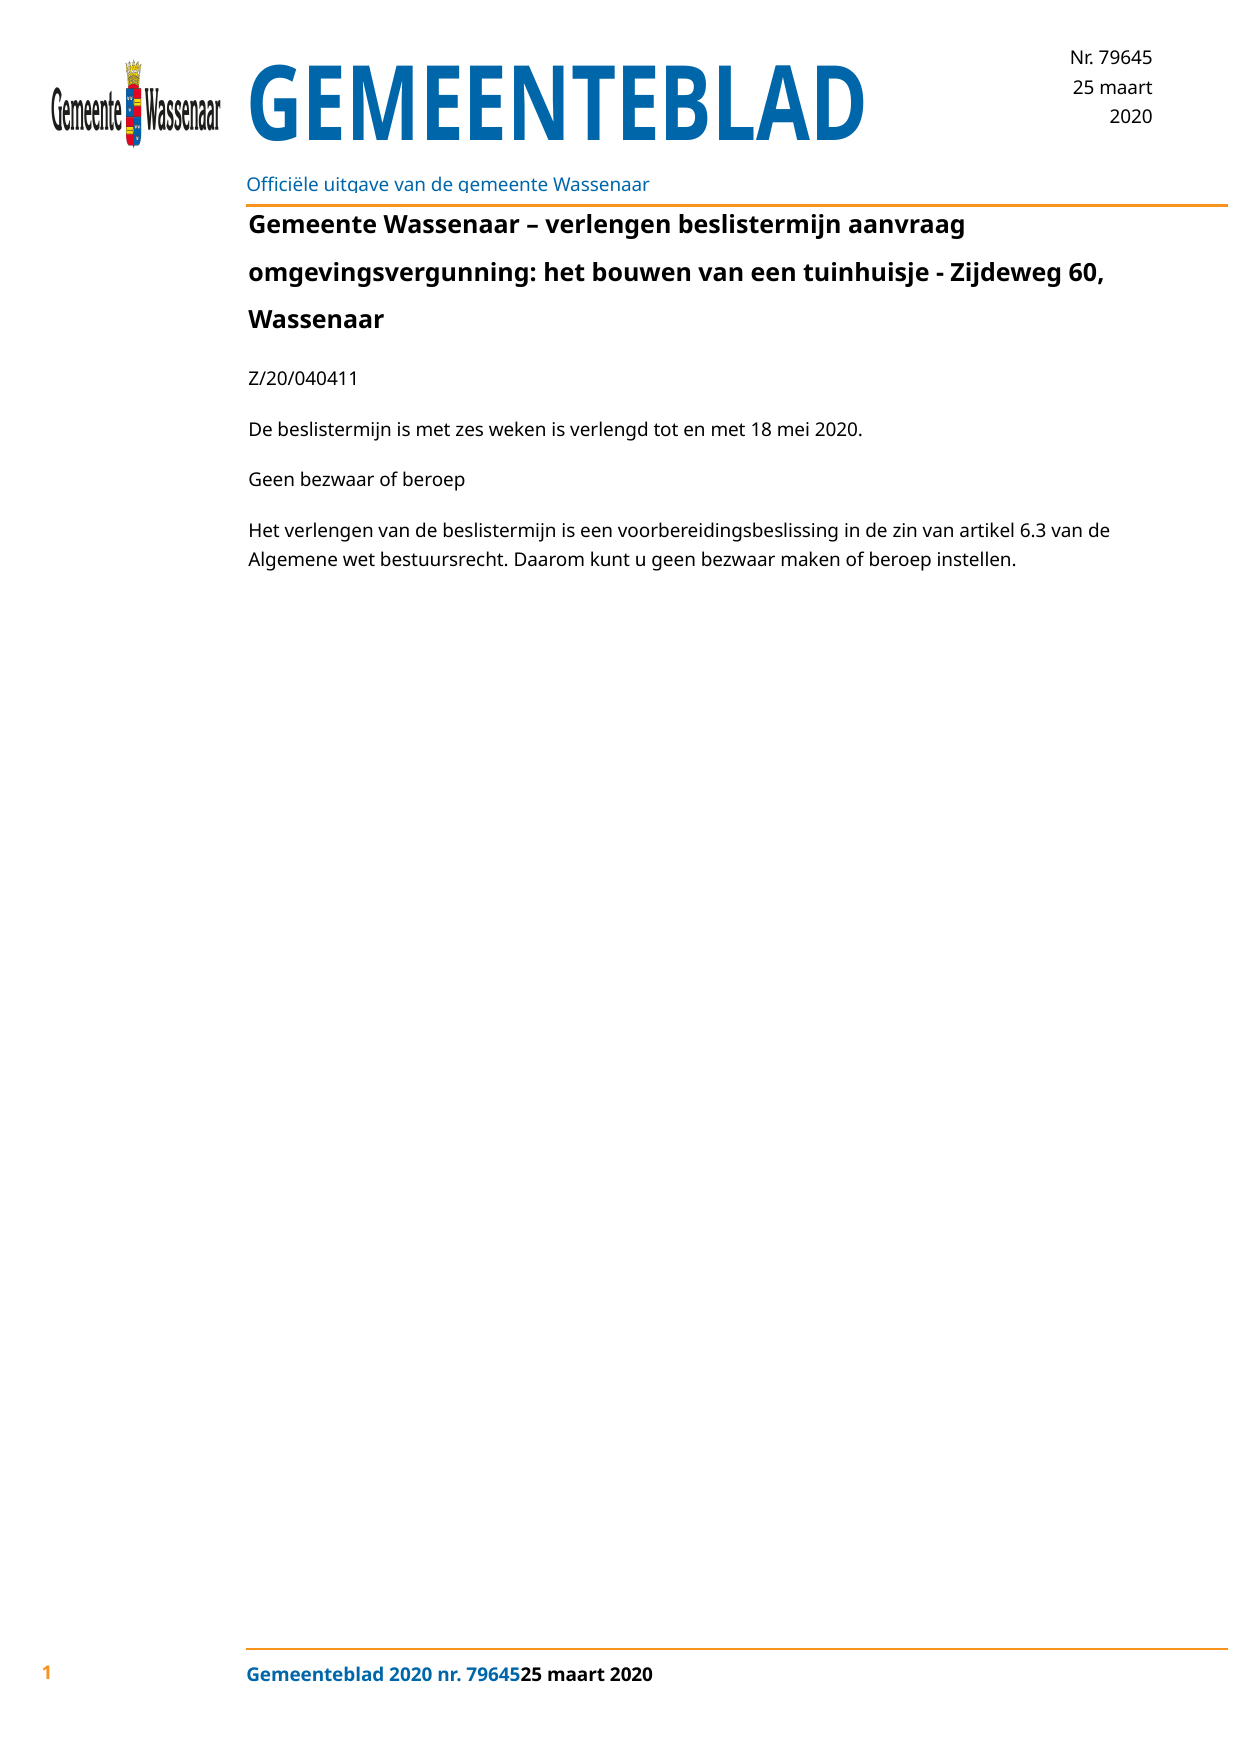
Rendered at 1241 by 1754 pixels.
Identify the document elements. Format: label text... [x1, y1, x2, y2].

text De beslistermijn is met zes weken is verlengd tot en met 18 mei 2020. [248, 416, 1152, 442]
text Geen bezwaar of beroep [248, 466, 1152, 492]
picture [41, 47, 231, 172]
text Gemeente Wassenaar – verlengen beslistermijn aanvraag omgevingsvergunning: het bouwen van een tuinhuisje - Zijdeweg 60, Wassenaar [248, 207, 1152, 336]
text Het verlengen van de beslistermijn is een voorbereidingsbeslissing in de zin van artikel 6.3 van de Algemene wet bestuursrecht. Daarom kunt u geen bezwaar maken of beroep instellen. [248, 517, 1152, 572]
text Z/20/040411 [248, 366, 1152, 391]
